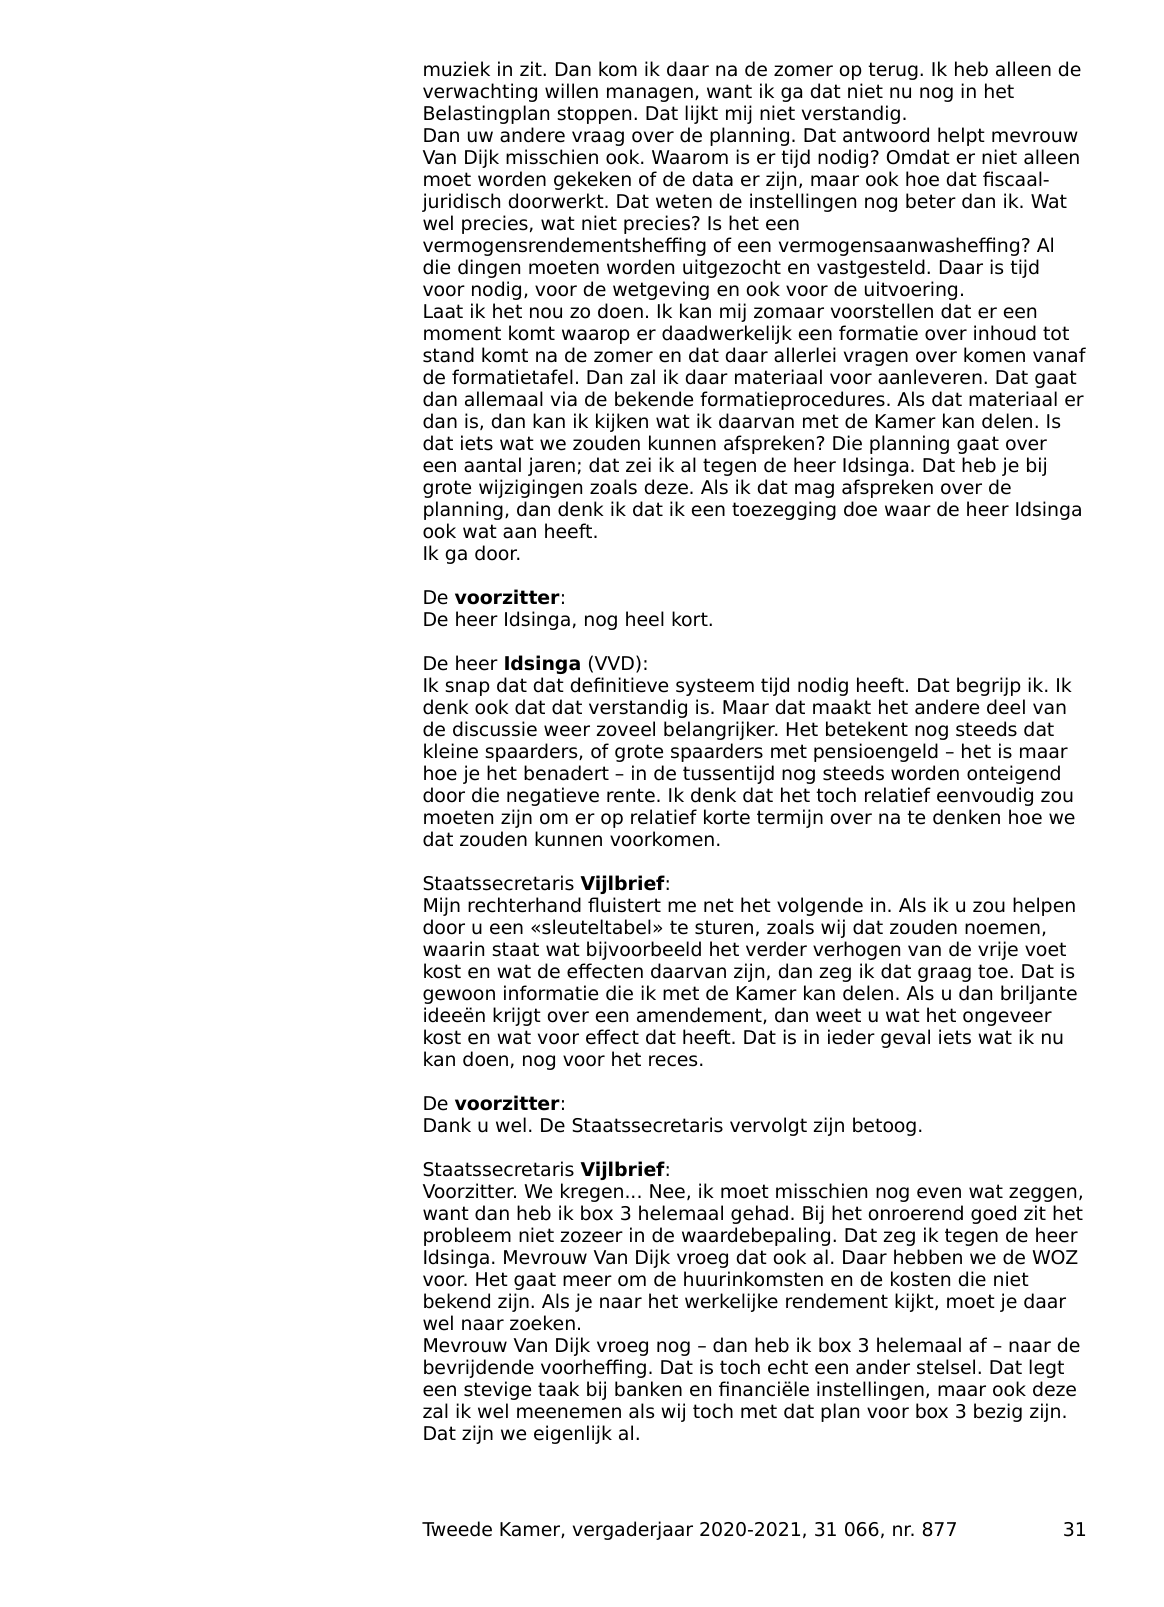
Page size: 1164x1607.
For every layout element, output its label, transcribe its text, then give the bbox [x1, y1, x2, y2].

text De heer Idsinga (VVD): [422, 653, 1087, 675]
text Mijn rechterhand fluistert me net het volgende in. Als ik u zou helpen door u een «sleuteltabel» te sturen, zoals wij dat zouden noemen, waarin staat wat bijvoorbeeld het verder verhogen van de vrije voet kost en wat de effecten daarvan zijn, dan zeg ik dat graag toe. Dat is gewoon informatie die ik met de Kamer kan delen. Als u dan briljante ideeën krijgt over een amendement, dan weet u wat het ongeveer kost en wat voor effect dat heeft. Dat is in ieder geval iets wat ik nu kan doen, nog voor het reces. [422, 895, 1087, 1071]
text De heer Idsinga, nog heel kort. [422, 609, 1087, 631]
text Staatssecretaris Vijlbrief: [422, 1159, 1087, 1181]
text Staatssecretaris Vijlbrief: [422, 873, 1087, 895]
text Dank u wel. De Staatssecretaris vervolgt zijn betoog. [422, 1115, 1087, 1137]
text De voorzitter: [422, 587, 1087, 609]
text Ik snap dat dat definitieve systeem tijd nodig heeft. Dat begrijp ik. Ik denk ook dat dat verstandig is. Maar dat maakt het andere deel van de discussie weer zoveel belangrijker. Het betekent nog steeds dat kleine spaarders, of grote spaarders met pensioengeld – het is maar hoe je het benadert – in de tussentijd nog steeds worden onteigend door die negatieve rente. Ik denk dat het toch relatief eenvoudig zou moeten zijn om er op relatief korte termijn over na te denken hoe we dat zouden kunnen voorkomen. [422, 675, 1087, 851]
text Laat ik het nou zo doen. Ik kan mij zomaar voorstellen dat er een moment komt waarop er daadwerkelijk een formatie over inhoud tot stand komt na de zomer en dat daar allerlei vragen over komen vanaf de formatietafel. Dan zal ik daar materiaal voor aanleveren. Dat gaat dan allemaal via de bekende formatieprocedures. Als dat materiaal er dan is, dan kan ik kijken wat ik daarvan met de Kamer kan delen. Is dat iets wat we zouden kunnen afspreken? Die planning gaat over een aantal jaren; dat zei ik al tegen de heer Idsinga. Dat heb je bij grote wijzigingen zoals deze. Als ik dat mag afspreken over de planning, dan denk ik dat ik een toezegging doe waar de heer Idsinga ook wat aan heeft. [422, 301, 1087, 543]
text Voorzitter. We kregen... Nee, ik moet misschien nog even wat zeggen, want dan heb ik box 3 helemaal gehad. Bij het onroerend goed zit het probleem niet zozeer in de waardebepaling. Dat zeg ik tegen de heer Idsinga. Mevrouw Van Dijk vroeg dat ook al. Daar hebben we de WOZ voor. Het gaat meer om de huurinkomsten en de kosten die niet bekend zijn. Als je naar het werkelijke rendement kijkt, moet je daar wel naar zoeken. [422, 1181, 1087, 1335]
text Dan uw andere vraag over de planning. Dat antwoord helpt mevrouw Van Dijk misschien ook. Waarom is er tijd nodig? Omdat er niet alleen moet worden gekeken of de data er zijn, maar ook hoe dat fiscaal-juridisch doorwerkt. Dat weten de instellingen nog beter dan ik. Wat wel precies, wat niet precies? Is het een vermogensrendementsheffing of een vermogensaanwasheffing? Al die dingen moeten worden uitgezocht en vastgesteld. Daar is tijd voor nodig, voor de wetgeving en ook voor de uitvoering. [422, 125, 1087, 301]
text muziek in zit. Dan kom ik daar na de zomer op terug. Ik heb alleen de verwachting willen managen, want ik ga dat niet nu nog in het Belastingplan stoppen. Dat lijkt mij niet verstandig. [422, 59, 1087, 125]
text Ik ga door. [422, 543, 1087, 564]
text Mevrouw Van Dijk vroeg nog – dan heb ik box 3 helemaal af – naar de bevrijdende voorheffing. Dat is toch echt een ander stelsel. Dat legt een stevige taak bij banken en financiële instellingen, maar ook deze zal ik wel meenemen als wij toch met dat plan voor box 3 bezig zijn. Dat zijn we eigenlijk al. [422, 1335, 1087, 1445]
text De voorzitter: [422, 1093, 1087, 1115]
